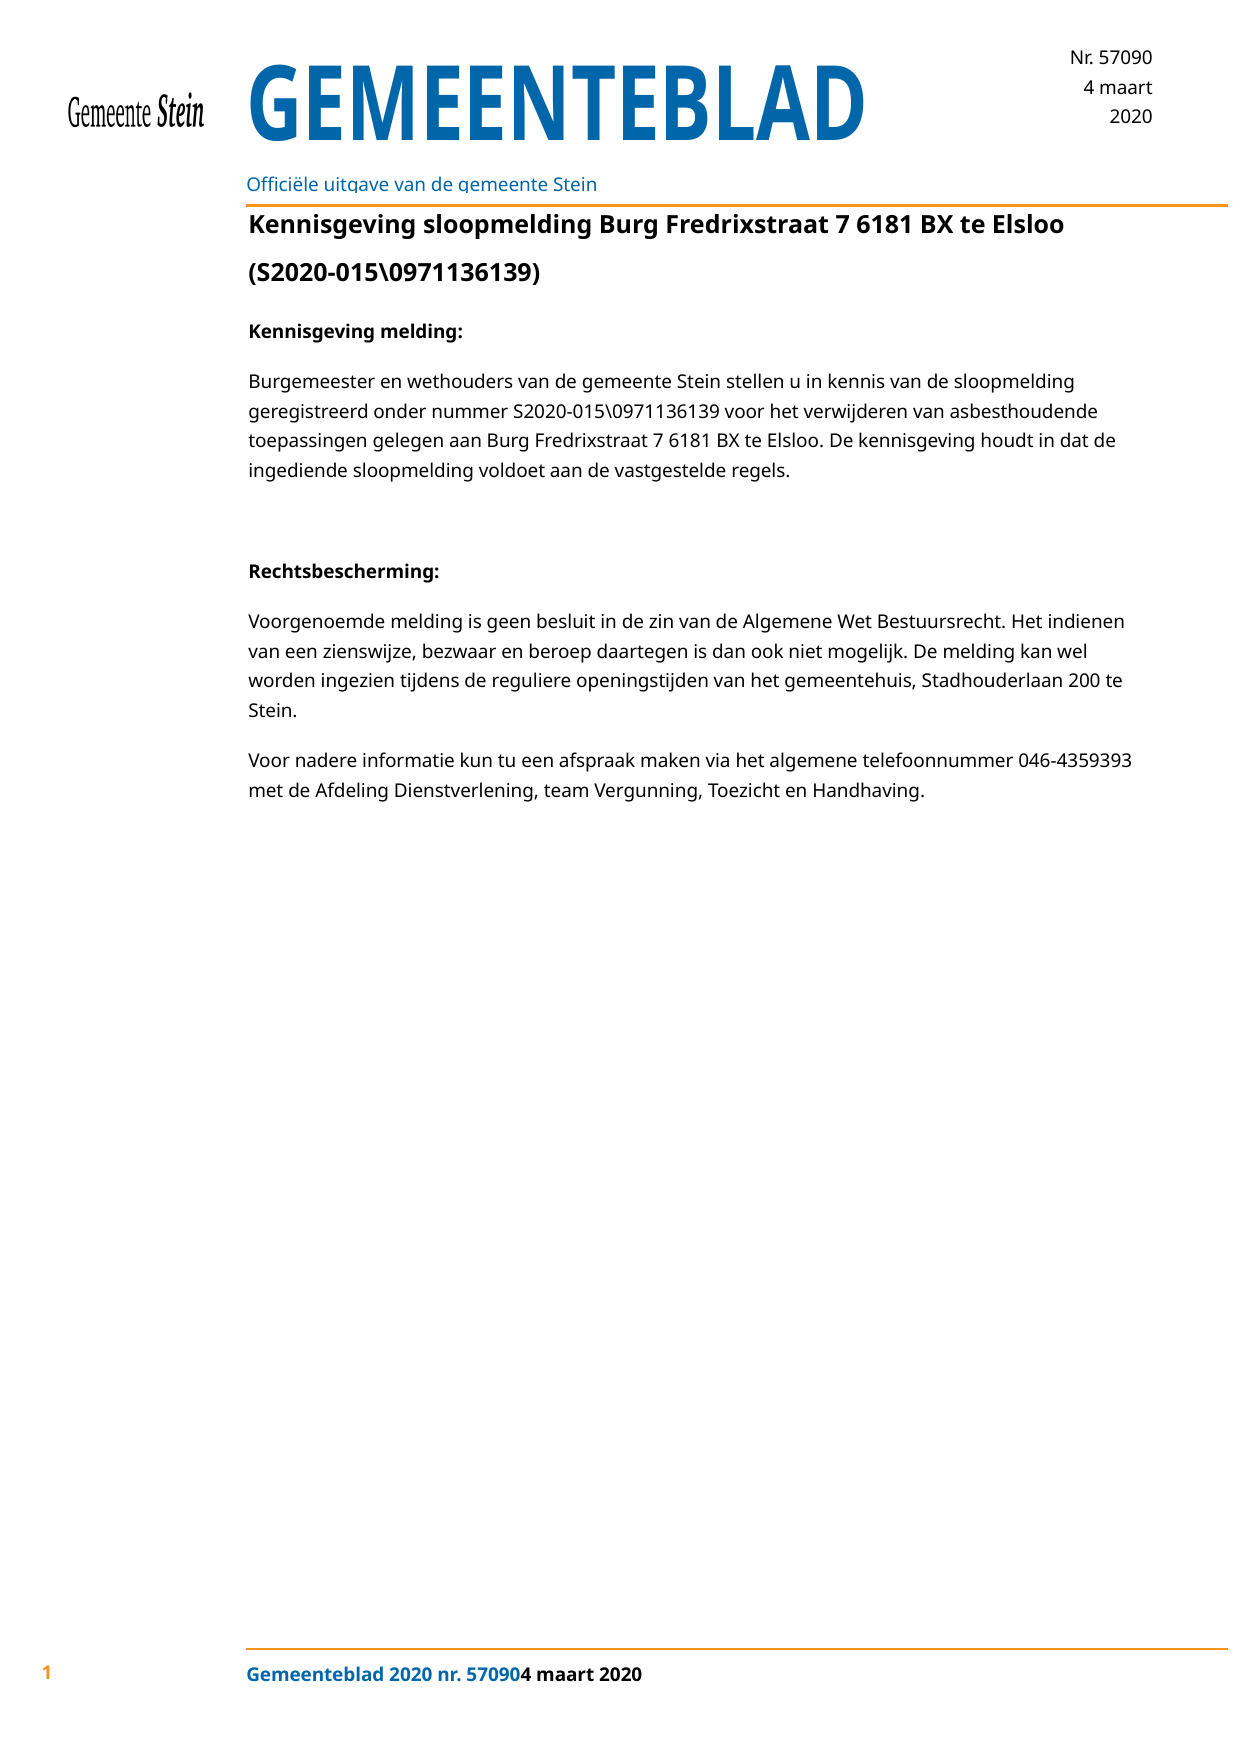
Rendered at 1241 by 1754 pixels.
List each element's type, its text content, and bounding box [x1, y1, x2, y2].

text Kennisgeving melding: [248, 318, 1152, 344]
text Kennisgeving sloopmelding Burg Fredrixstraat 7 6181 BX te Elsloo (S2020-015\0971136139) [248, 207, 1152, 288]
text Rechtsbescherming: [248, 558, 1152, 584]
text Voorgenoemde melding is geen besluit in de zin van de Algemene Wet Bestuursrecht. Het indienen van een zienswijze, bezwaar en beroep daartegen is dan ook niet mogelijk. De melding kan wel worden ingezien tijdens de reguliere openingstijden van het gemeentehuis, Stadhouderlaan 200 te Stein. [248, 608, 1152, 723]
picture [41, 47, 231, 172]
text Burgemeester en wethouders van de gemeente Stein stellen u in kennis van de sloopmelding geregistreerd onder nummer S2020-015\0971136139 voor het verwijderen van asbesthoudende toepassingen gelegen aan Burg Fredrixstraat 7 6181 BX te Elsloo. De kennisgeving houdt in dat de ingediende sloopmelding voldoet aan de vastgestelde regels. [248, 368, 1152, 483]
text Voor nadere informatie kun tu een afspraak maken via het algemene telefoonnummer 046-4359393 met de Afdeling Dienstverlening, team Vergunning, Toezicht en Handhaving. [248, 747, 1152, 803]
